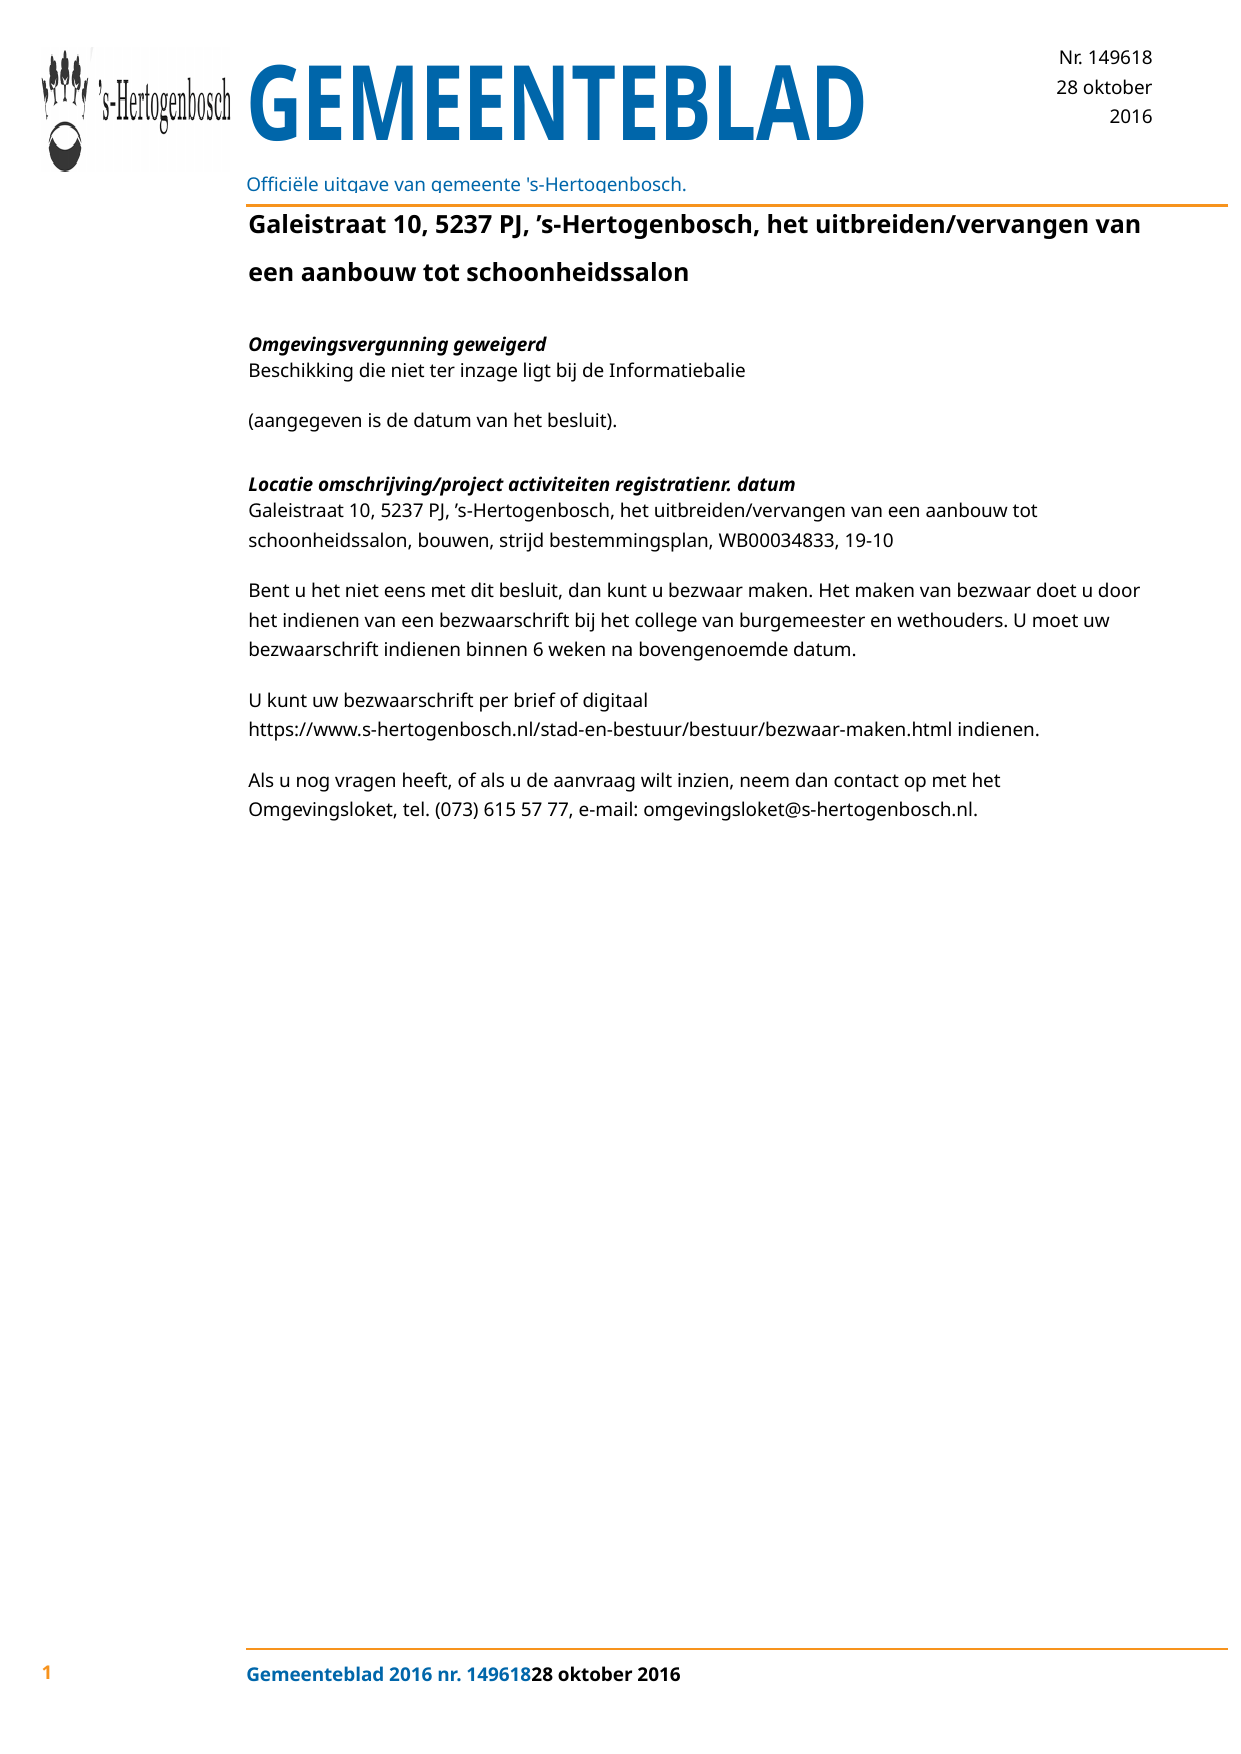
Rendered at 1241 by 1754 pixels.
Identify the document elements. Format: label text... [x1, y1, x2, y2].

text Locatie omschrijving/project activiteiten registratienr. datum [248, 472, 1152, 497]
text Omgevingsvergunning geweigerd [248, 331, 1152, 357]
text U kunt uw bezwaarschrift per brief of digitaal https://www.s-hertogenbosch.nl/stad-en-bestuur/bestuur/bezwaar-maken.html indienen. [248, 687, 1152, 742]
text Bent u het niet eens met dit besluit, dan kunt u bezwaar maken. Het maken van bezwaar doet u door het indienen van een bezwaarschrift bij het college van burgemeester en wethouders. U moet uw bezwaarschrift indienen binnen 6 weken na bovengenoemde datum. [248, 577, 1152, 662]
text (aangegeven is de datum van het besluit). [248, 408, 1152, 433]
text Galeistraat 10, 5237 PJ, ’s-Hertogenbosch, het uitbreiden/vervangen van een aanbouw tot schoonheidssalon, bouwen, strijd bestemmingsplan, WB00034833, 19-10 [248, 497, 1152, 553]
text Als u nog vragen heeft, of als u de aanvraag wilt inzien, neem dan contact op met het Omgevingsloket, tel. (073) 615 57 77, e-mail: omgevingsloket@s-hertogenbosch.nl. [248, 767, 1152, 822]
text Beschikking die niet ter inzage ligt bij de Informatiebalie [248, 357, 1152, 383]
picture [41, 47, 231, 172]
text Galeistraat 10, 5237 PJ, ’s-Hertogenbosch, het uitbreiden/vervangen van een aanbouw tot schoonheidssalon [248, 207, 1152, 288]
